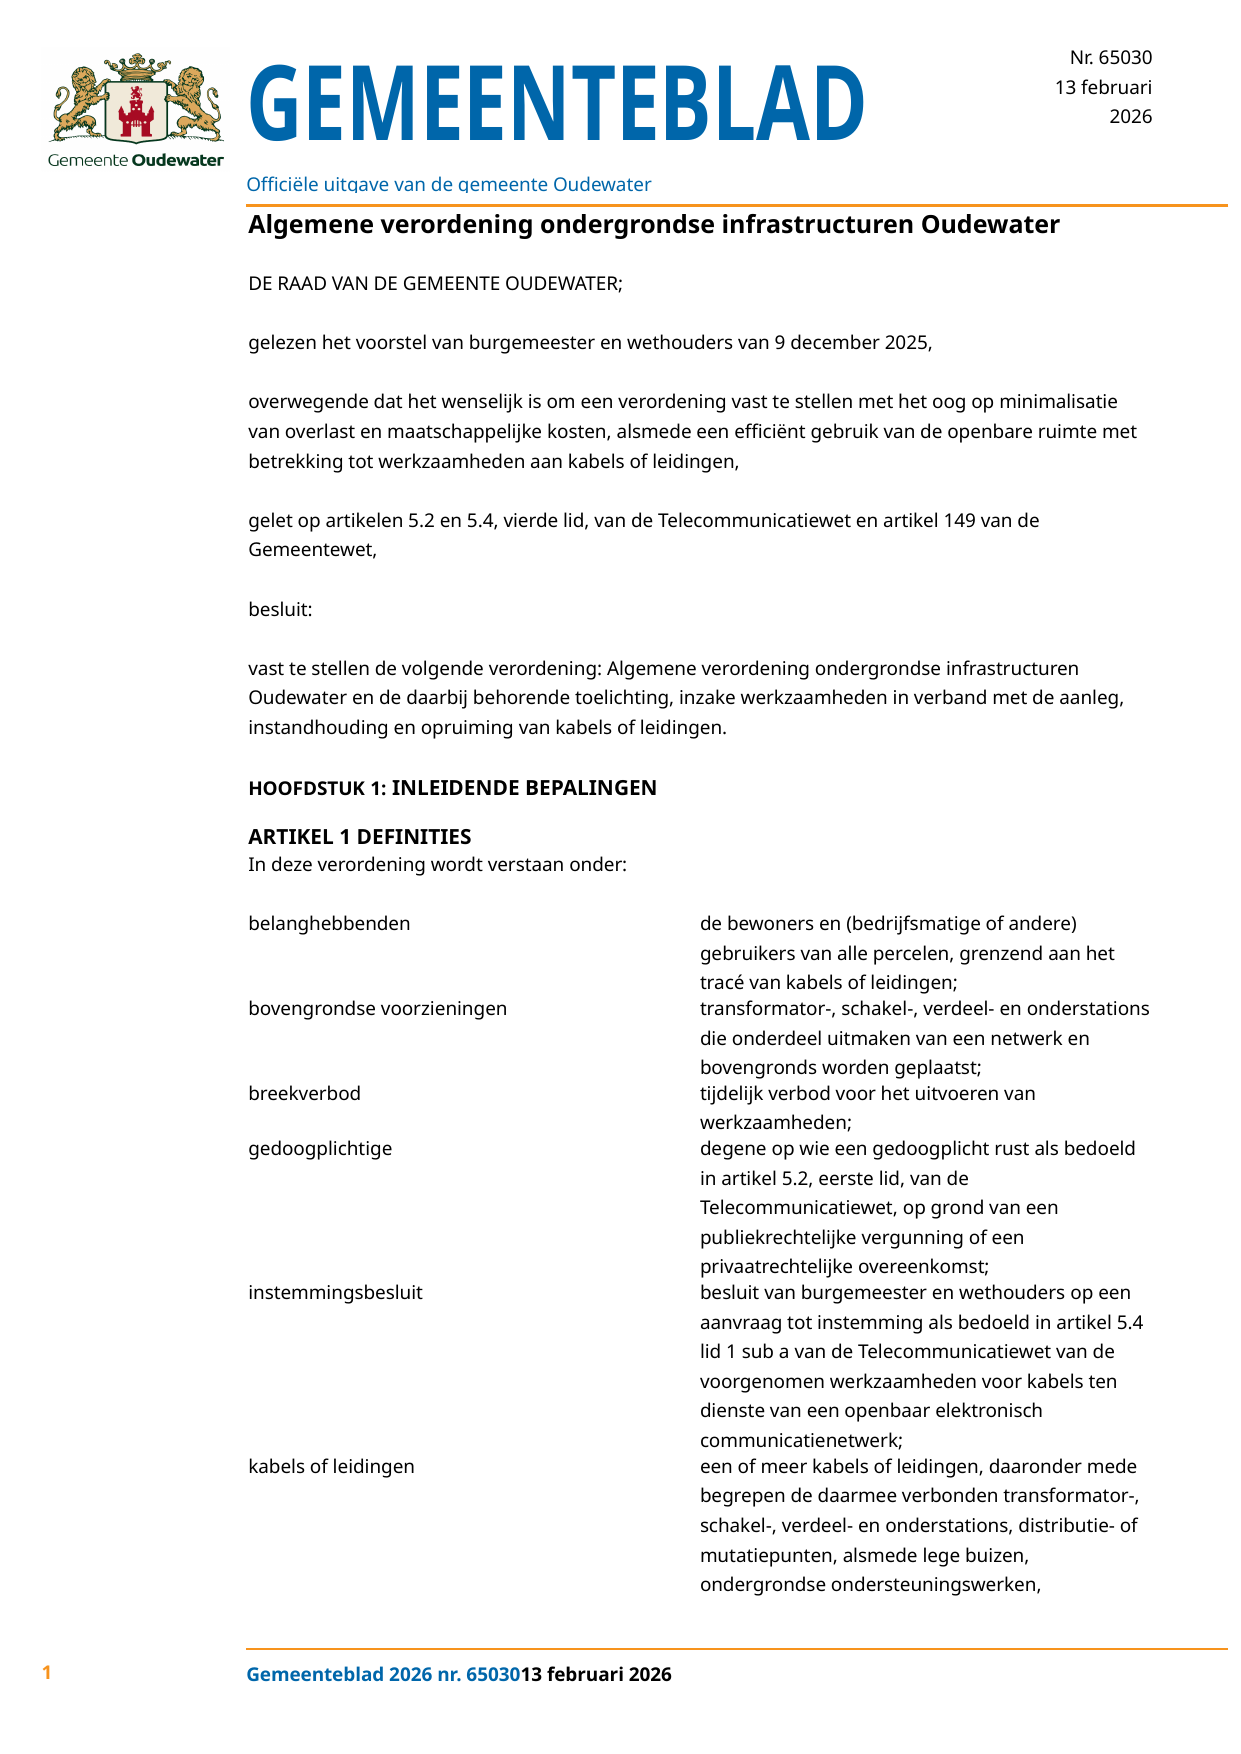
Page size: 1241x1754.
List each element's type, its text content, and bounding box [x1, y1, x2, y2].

text overwegende dat het wenselijk is om een verordening vast te stellen met het oog op minimalisatie van overlast en maatschappelijke kosten, alsmede een efficiënt gebruik van de openbare ruimte met betrekking tot werkzaamheden aan kabels of leidingen, [248, 389, 1152, 473]
text vast te stellen de volgende verordening: Algemene verordening ondergrondse infrastructuren Oudewater en de daarbij behorende toelichting, inzake werkzaamheden in verband met de aanleg, instandhouding en opruiming van kabels of leidingen. [248, 655, 1152, 740]
text ARTIKEL 1 DEFINITIES [248, 822, 1152, 851]
text In deze verordening wordt verstaan onder: [248, 851, 1152, 877]
text gelezen het voorstel van burgemeester en wethouders van 9 december 2025, [248, 329, 1152, 355]
table_cell een of meer kabels of leidingen, daaronder mede begrepen de daarmee verbonden transformator-, schakel-, verdeel- en onderstations, distributie- of mutatiepunten, alsmede lege buizen, ondergrondse ondersteuningswerken, [700, 1453, 1152, 1597]
table_cell besluit van burgemeester en wethouders op een aanvraag tot instemming als bedoeld in artikel 5.4 lid 1 sub a van de Telecommunicatiewet van de voorgenomen werkzaamheden voor kabels ten dienste van een openbaar elektronisch communicatienetwerk; [700, 1279, 1152, 1453]
table_cell kabels of leidingen [248, 1453, 700, 1597]
table_header de bewoners en (bedrijfsmatige of andere) gebruikers van alle percelen, grenzend aan het tracé van kabels of leidingen; [700, 910, 1152, 995]
text HOOFDSTUK 1: INLEIDENDE BEPALINGEN [248, 773, 1152, 802]
table_cell bovengrondse voorzieningen [248, 995, 700, 1080]
text gelet op artikelen 5.2 en 5.4, vierde lid, van de Telecommunicatiewet en artikel 149 van de Gemeentewet, [248, 507, 1152, 562]
table_cell breekverbod [248, 1080, 700, 1135]
table_cell instemmingsbesluit [248, 1279, 700, 1453]
table_cell gedoogplichtige [248, 1135, 700, 1279]
text besluit: [248, 596, 1152, 621]
text Algemene verordening ondergrondse infrastructuren Oudewater [248, 207, 1152, 241]
table_cell tijdelijk verbod voor het uitvoeren van werkzaamheden; [700, 1080, 1152, 1135]
table_header belanghebbenden [248, 910, 700, 995]
picture [41, 47, 231, 172]
table_cell transformator-, schakel-, verdeel- en onderstations die onderdeel uitmaken van een netwerk en bovengronds worden geplaatst; [700, 995, 1152, 1080]
table_cell degene op wie een gedoogplicht rust als bedoeld in artikel 5.2, eerste lid, van de Telecommunicatiewet, op grond van een publiekrechtelijke vergunning of een privaatrechtelijke overeenkomst; [700, 1135, 1152, 1279]
text DE RAAD VAN DE GEMEENTE OUDEWATER; [248, 270, 1152, 296]
